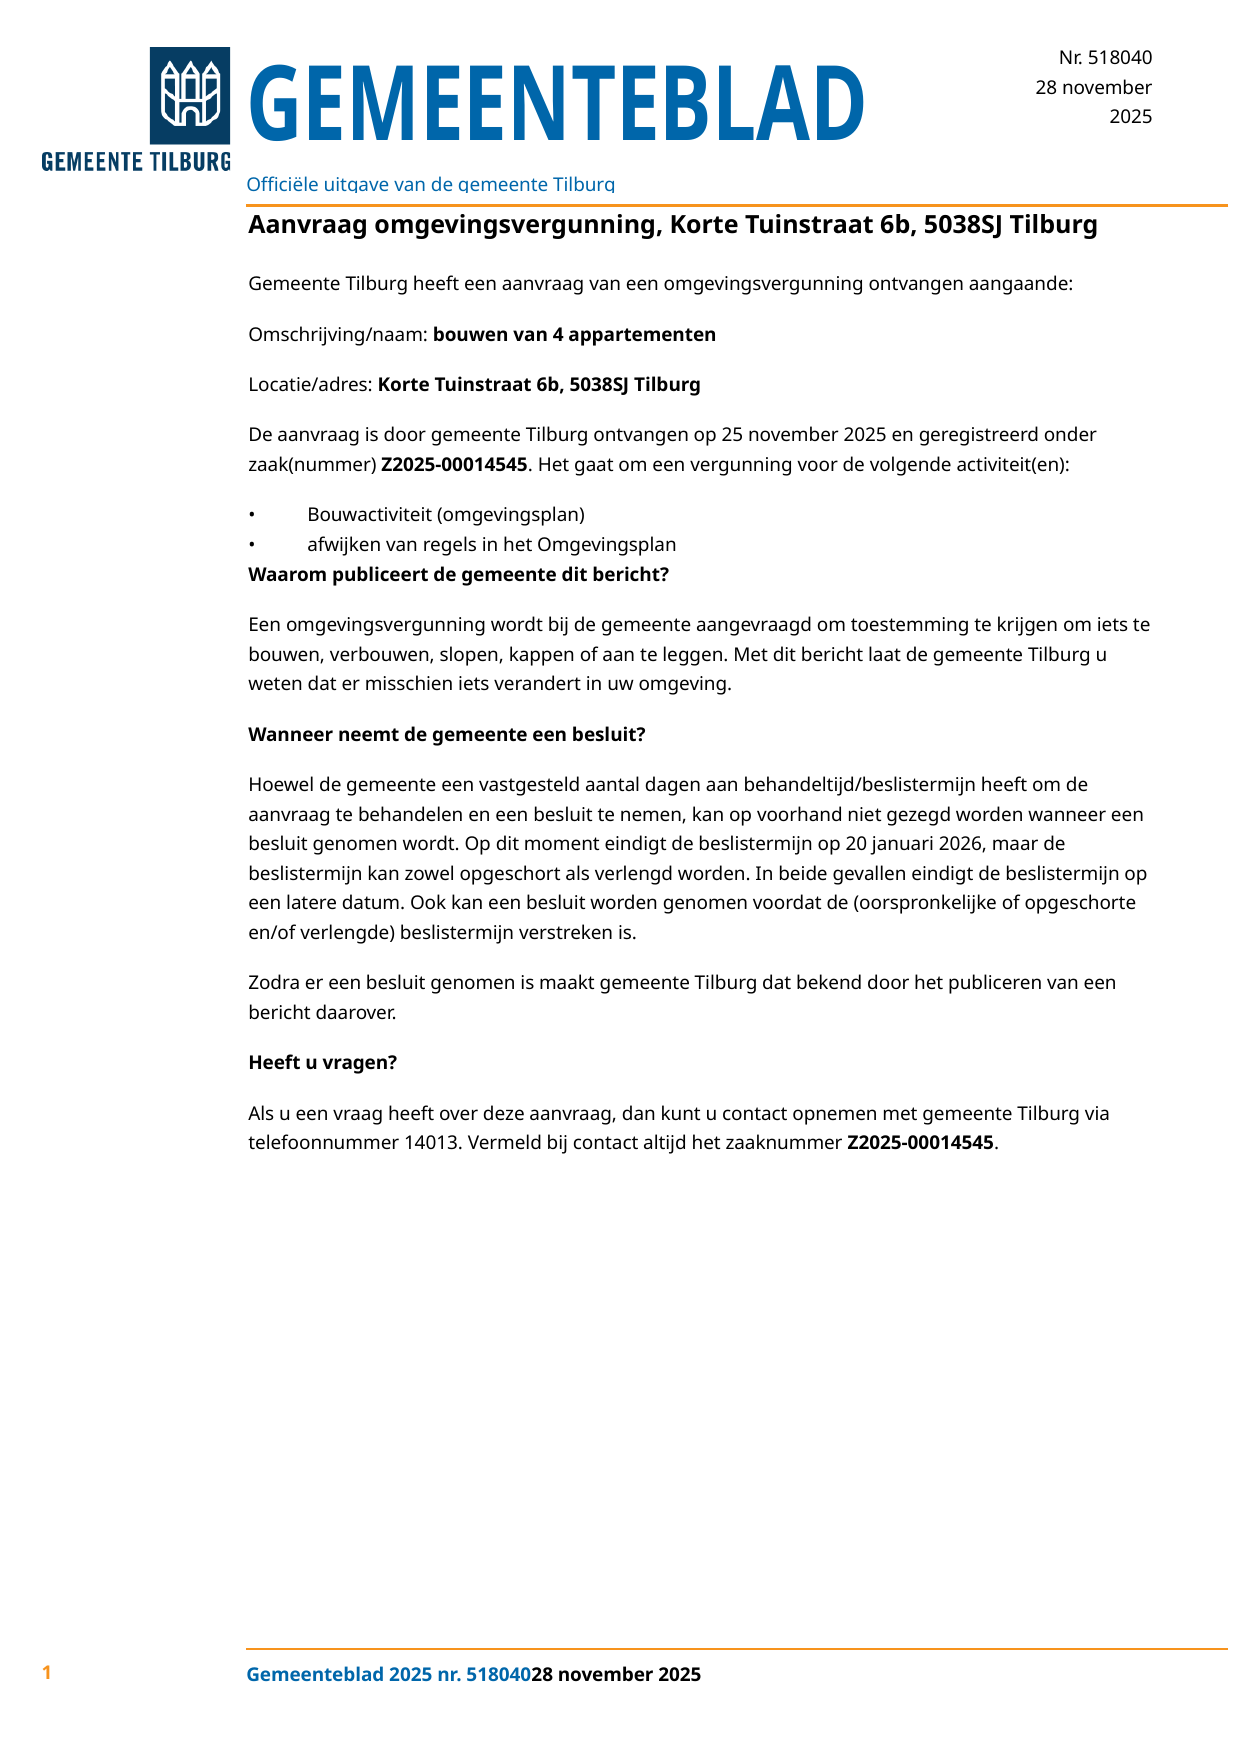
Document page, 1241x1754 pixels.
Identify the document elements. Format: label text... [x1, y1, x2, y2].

text Gemeente Tilburg heeft een aanvraag van een omgevingsvergunning ontvangen aangaande: [248, 270, 1152, 296]
text Waarom publiceert de gemeente dit bericht? [248, 561, 1152, 586]
text Zodra er een besluit genomen is maakt gemeente Tilburg dat bekend door het publiceren van een bericht daarover. [248, 969, 1152, 1025]
text Wanneer neemt de gemeente een besluit? [248, 721, 1152, 746]
list Bouwactiviteit (omgevingsplan) [248, 502, 1152, 527]
text Als u een vraag heeft over deze aanvraag, dan kunt u contact opnemen met gemeente Tilburg via telefoonnummer 14013. Vermeld bij contact altijd het zaaknummer Z2025-00014545. [248, 1100, 1152, 1155]
text Locatie/adres: Korte Tuinstraat 6b, 5038SJ Tilburg [248, 371, 1152, 397]
list afwijken van regels in het Omgevingsplan [248, 531, 1152, 557]
text Aanvraag omgevingsvergunning, Korte Tuinstraat 6b, 5038SJ Tilburg [248, 207, 1152, 241]
text Heeft u vragen? [248, 1049, 1152, 1075]
picture [41, 47, 231, 172]
text De aanvraag is door gemeente Tilburg ontvangen op 25 november 2025 en geregistreerd onder zaak(nummer) Z2025-00014545. Het gaat om een vergunning voor de volgende activiteit(en): [248, 422, 1152, 477]
text Hoewel de gemeente een vastgesteld aantal dagen aan behandeltijd/beslistermijn heeft om de aanvraag te behandelen en een besluit te nemen, kan op voorhand niet gezegd worden wanneer een besluit genomen wordt. Op dit moment eindigt de beslistermijn op 20 januari 2026, maar de beslistermijn kan zowel opgeschort als verlengd worden. In beide gevallen eindigt de beslistermijn op een latere datum. Ook kan een besluit worden genomen voordat de (oorspronkelijke of opgeschorte en/of verlengde) beslistermijn verstreken is. [248, 771, 1152, 945]
text Een omgevingsvergunning wordt bij de gemeente aangevraagd om toestemming te krijgen om iets te bouwen, verbouwen, slopen, kappen of aan te leggen. Met dit bericht laat de gemeente Tilburg u weten dat er misschien iets verandert in uw omgeving. [248, 611, 1152, 696]
text Omschrijving/naam: bouwen van 4 appartementen [248, 321, 1152, 346]
